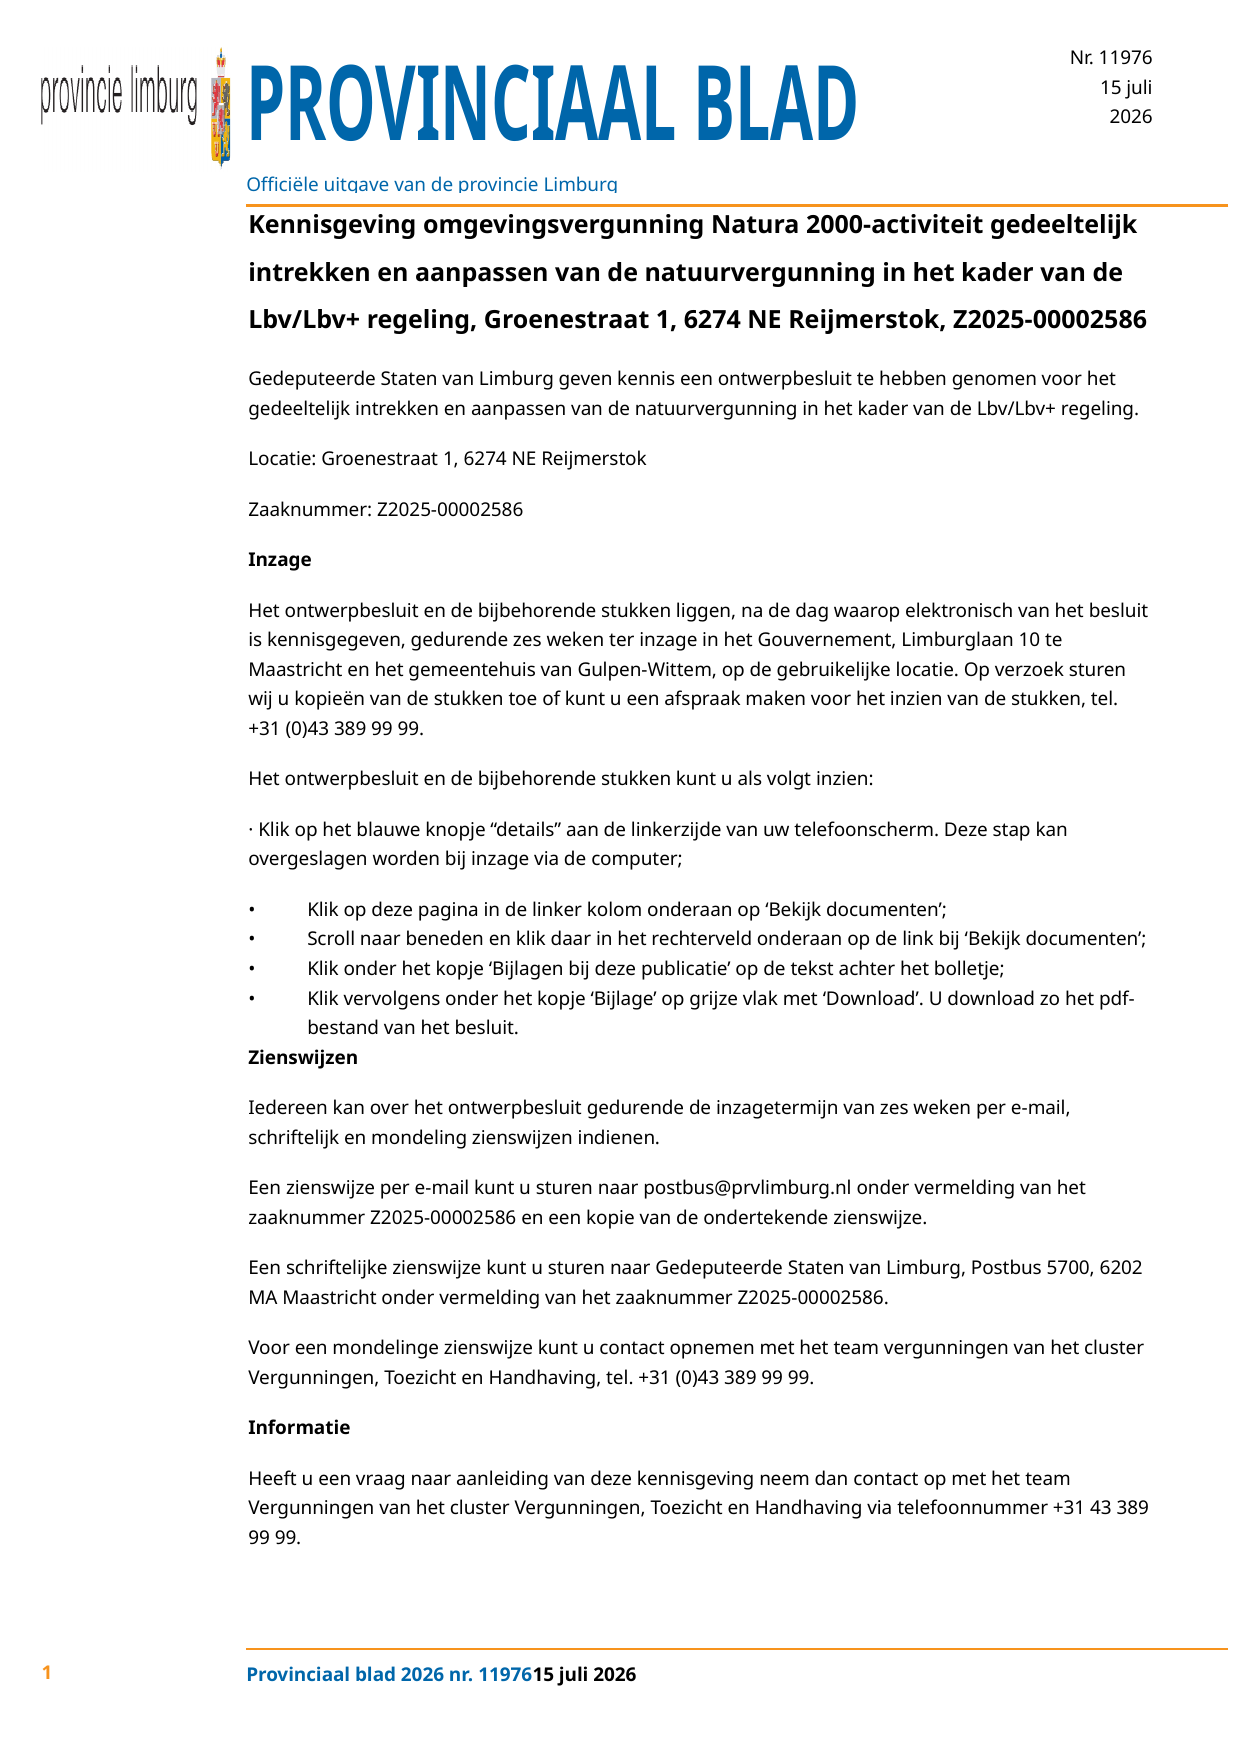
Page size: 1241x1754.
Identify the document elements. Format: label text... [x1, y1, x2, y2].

text Inzage [248, 546, 1152, 572]
text Het ontwerpbesluit en de bijbehorende stukken liggen, na de dag waarop elektronisch van het besluit is kennisgegeven, gedurende zes weken ter inzage in het Gouvernement, Limburglaan 10 te Maastricht en het gemeentehuis van Gulpen-Wittem, op de gebruikelijke locatie. Op verzoek sturen wij u kopieën van de stukken toe of kunt u een afspraak maken voor het inzien van de stukken, tel. +31 (0)43 389 99 99. [248, 597, 1152, 741]
text Voor een mondelinge zienswijze kunt u contact opnemen met het team vergunningen van het cluster Vergunningen, Toezicht en Handhaving, tel. +31 (0)43 389 99 99. [248, 1334, 1152, 1389]
picture [41, 47, 231, 172]
text Iedereen kan over het ontwerpbesluit gedurende de inzagetermijn van zes weken per e-mail, schriftelijk en mondeling zienswijzen indienen. [248, 1094, 1152, 1149]
text Heeft u een vraag naar aanleiding van deze kennisgeving neem dan contact op met het team Vergunningen van het cluster Vergunningen, Toezicht en Handhaving via telefoonnummer +31 43 389 99 99. [248, 1465, 1152, 1549]
text Het ontwerpbesluit en de bijbehorende stukken kunt u als volgt inzien: [248, 766, 1152, 791]
text · Klik op het blauwe knopje “details” aan de linkerzijde van uw telefoonscherm. Deze stap kan overgeslagen worden bij inzage via de computer; [248, 816, 1152, 871]
text Een zienswijze per e-mail kunt u sturen naar postbus@prvlimburg.nl onder vermelding van het zaaknummer Z2025-00002586 en een kopie van de ondertekende zienswijze. [248, 1174, 1152, 1229]
text Locatie: Groenestraat 1, 6274 NE Reijmerstok [248, 446, 1152, 471]
text Informatie [248, 1414, 1152, 1440]
list Scroll naar beneden en klik daar in het rechterveld onderaan op de link bij ‘Bekijk documenten’; [248, 926, 1152, 951]
text Zaaknummer: Z2025-00002586 [248, 496, 1152, 522]
text Kennisgeving omgevingsvergunning Natura 2000-activiteit gedeeltelijk intrekken en aanpassen van de natuurvergunning in het kader van de Lbv/Lbv+ regeling, Groenestraat 1, 6274 NE Reijmerstok, Z2025-00002586 [248, 207, 1152, 336]
list Klik vervolgens onder het kopje ‘Bijlage’ op grijze vlak met ‘Download’. U download zo het pdf-bestand van het besluit. [248, 985, 1152, 1040]
text Een schriftelijke zienswijze kunt u sturen naar Gedeputeerde Staten van Limburg, Postbus 5700, 6202 MA Maastricht onder vermelding van het zaaknummer Z2025-00002586. [248, 1254, 1152, 1309]
list Klik op deze pagina in de linker kolom onderaan op ‘Bekijk documenten’; [248, 896, 1152, 922]
list Klik onder het kopje ‘Bijlagen bij deze publicatie’ op de tekst achter het bolletje; [248, 955, 1152, 981]
text Gedeputeerde Staten van Limburg geven kennis een ontwerpbesluit te hebben genomen voor het gedeeltelijk intrekken en aanpassen van de natuurvergunning in het kader van de Lbv/Lbv+ regeling. [248, 366, 1152, 421]
text Zienswijzen [248, 1044, 1152, 1069]
